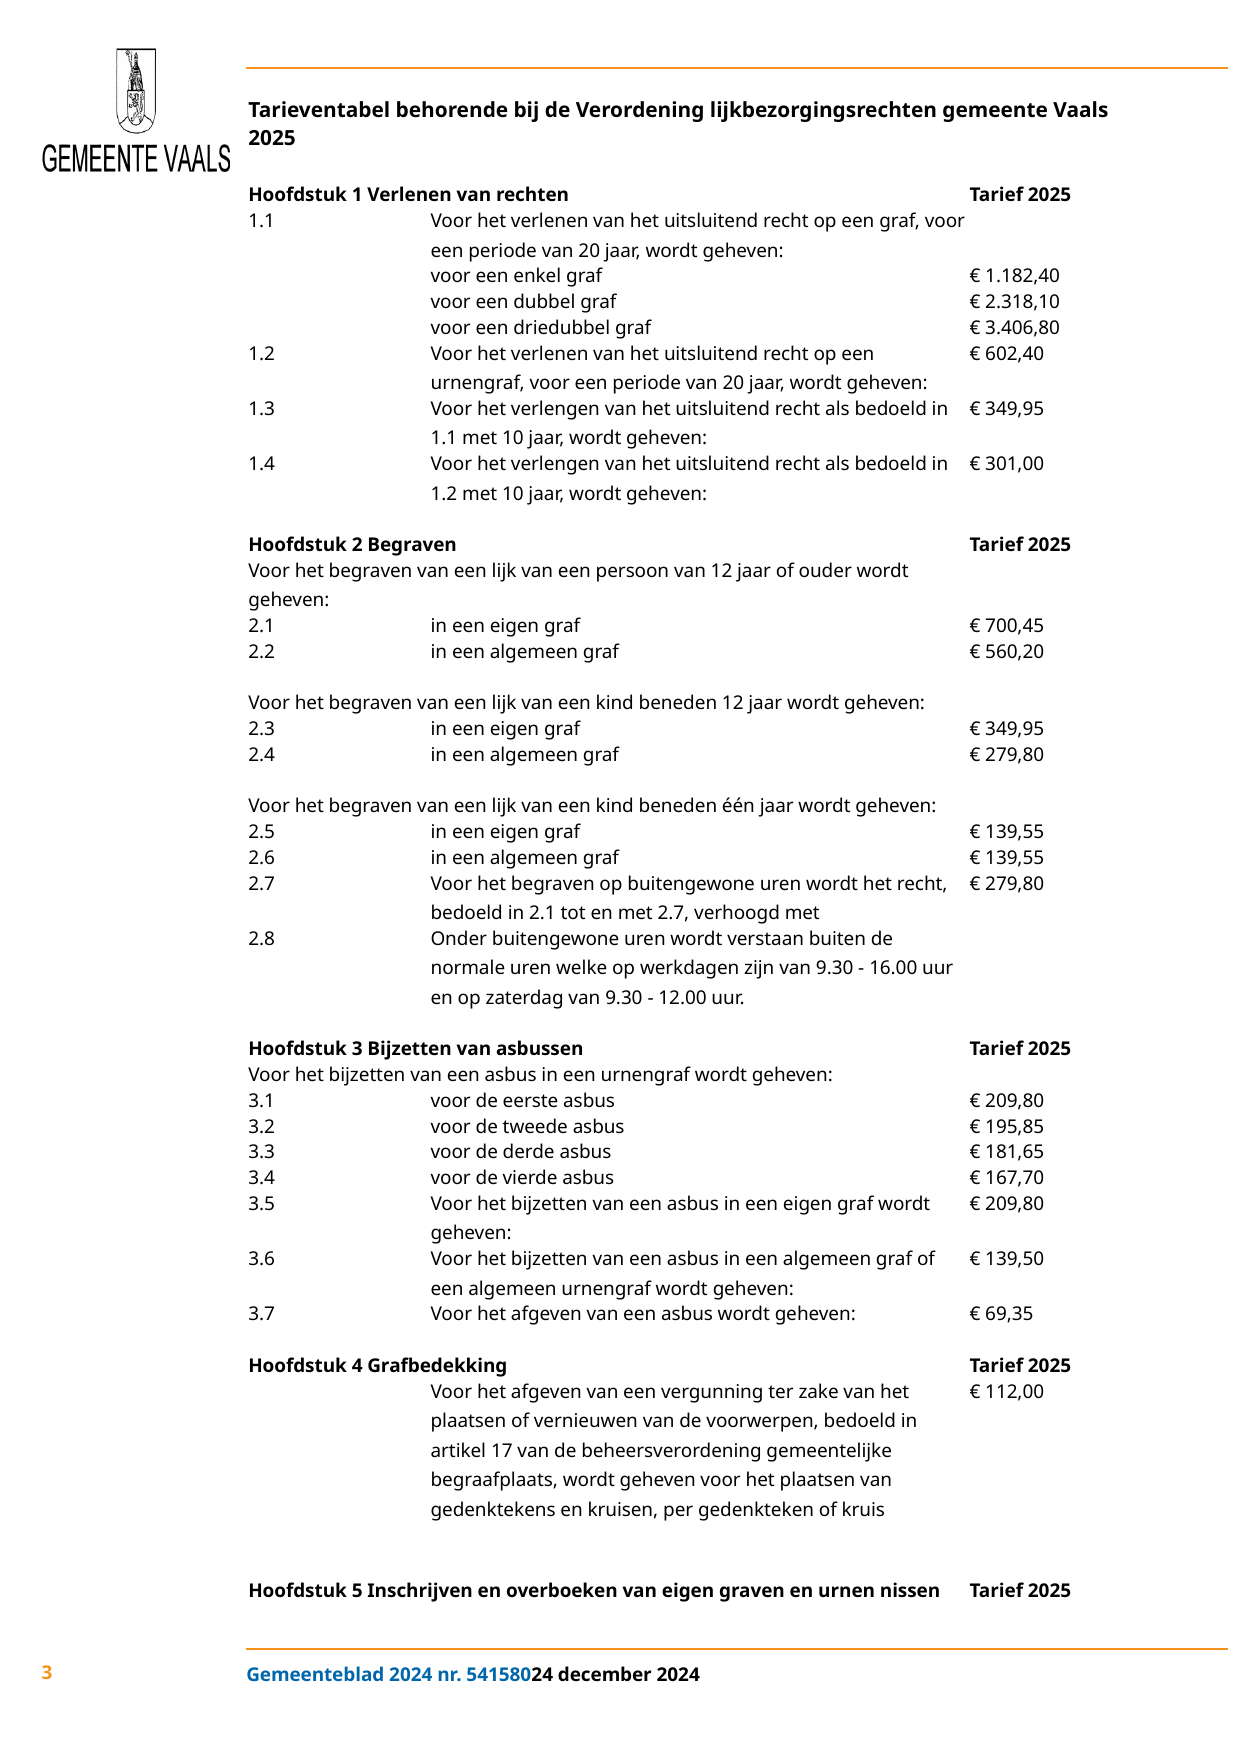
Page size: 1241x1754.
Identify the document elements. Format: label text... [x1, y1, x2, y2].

table_cell Voor het begraven van een lijk van een kind beneden één jaar wordt geheven: [248, 793, 969, 818]
table_cell Hoofdstuk 2 Begraven [248, 531, 969, 557]
table_cell 2.8 [248, 925, 430, 1010]
table_cell [248, 263, 430, 288]
table_cell € 139,55 [969, 818, 1152, 844]
table_cell [969, 767, 1152, 792]
table_cell [969, 1061, 1152, 1087]
table_cell Tarief 2025 [969, 531, 1152, 557]
table_cell in een algemeen graf [430, 638, 969, 664]
table_cell Onder buitengewone uren wordt verstaan buiten de normale uren welke op werkdagen zijn van 9.30 - 16.00 uur en op zaterdag van 9.30 - 12.00 uur. [430, 925, 969, 1010]
table_cell 2.4 [248, 741, 430, 767]
table_cell € 279,80 [969, 870, 1152, 925]
table_cell € 209,80 [969, 1190, 1152, 1245]
table_cell Voor het afgeven van een vergunning ter zake van het plaatsen of vernieuwen van de voorwerpen, bedoeld in artikel 17 van de beheersverordening gemeentelijke begraafplaats, wordt geheven voor het plaatsen van gedenktekens en kruisen, per gedenkteken of kruis [430, 1378, 969, 1522]
table_cell Voor het afgeven van een asbus wordt geheven: [430, 1301, 969, 1326]
table_cell € 167,70 [969, 1164, 1152, 1190]
table_cell [969, 1326, 1152, 1352]
table_cell 1.3 [248, 395, 430, 450]
table_cell voor de eerste asbus [430, 1087, 969, 1113]
table_cell [430, 664, 969, 689]
table_cell 1.2 [248, 340, 430, 395]
table_cell Tarief 2025 [969, 1577, 1152, 1603]
table_cell [969, 506, 1152, 531]
picture [41, 47, 231, 172]
table_cell Hoofdstuk 3 Bijzetten van asbussen [248, 1036, 969, 1061]
table_cell [969, 1522, 1152, 1577]
table_cell Voor het bijzetten van een asbus in een eigen graf wordt geheven: [430, 1190, 969, 1245]
table_cell [248, 506, 430, 531]
table_cell € 139,50 [969, 1245, 1152, 1301]
table_cell [248, 664, 430, 689]
table_cell [248, 1010, 430, 1036]
table_cell voor de vierde asbus [430, 1164, 969, 1190]
table_cell 2.2 [248, 638, 430, 664]
table_cell [248, 288, 430, 314]
table_cell 2.6 [248, 844, 430, 870]
table_header Tarief 2025 [969, 181, 1152, 207]
table_cell [430, 1522, 969, 1577]
table_header Hoofdstuk 1 Verlenen van rechten [248, 181, 969, 207]
table_cell € 560,20 [969, 638, 1152, 664]
table_cell [969, 690, 1152, 715]
table_cell € 349,95 [969, 715, 1152, 741]
table_cell Voor het begraven van een lijk van een kind beneden 12 jaar wordt geheven: [248, 690, 969, 715]
table_cell Voor het begraven van een lijk van een persoon van 12 jaar of ouder wordt geheven: [248, 557, 969, 612]
table_cell € 301,00 [969, 450, 1152, 506]
table_cell in een algemeen graf [430, 844, 969, 870]
table_cell € 181,65 [969, 1139, 1152, 1164]
table_cell € 209,80 [969, 1087, 1152, 1113]
table_cell [969, 664, 1152, 689]
table_cell [430, 506, 969, 531]
table_cell € 602,40 [969, 340, 1152, 395]
table_cell 3.1 [248, 1087, 430, 1113]
text Tarieventabel behorende bij de Verordening lijkbezorgingsrechten gemeente Vaals 2025 [248, 95, 1152, 152]
table_cell € 700,45 [969, 613, 1152, 638]
table_cell [969, 557, 1152, 612]
table_cell € 195,85 [969, 1113, 1152, 1138]
table_cell 3.4 [248, 1164, 430, 1190]
table_cell in een eigen graf [430, 715, 969, 741]
table_cell voor de derde asbus [430, 1139, 969, 1164]
table_cell Voor het bijzetten van een asbus in een algemeen graf of een algemeen urnengraf wordt geheven: [430, 1245, 969, 1301]
table_cell [248, 1326, 430, 1352]
table_cell voor een enkel graf [430, 263, 969, 288]
table_cell 1.1 [248, 207, 430, 262]
table_cell [248, 767, 430, 792]
table_cell Voor het verlenen van het uitsluitend recht op een urnengraf, voor een periode van 20 jaar, wordt geheven: [430, 340, 969, 395]
table_cell voor een dubbel graf [430, 288, 969, 314]
table_cell [969, 793, 1152, 818]
table_cell 2.7 [248, 870, 430, 925]
table_cell [430, 1010, 969, 1036]
table_cell € 279,80 [969, 741, 1152, 767]
table_cell € 69,35 [969, 1301, 1152, 1326]
table_cell 3.2 [248, 1113, 430, 1138]
table_cell Voor het begraven op buitengewone uren wordt het recht, bedoeld in 2.1 tot en met 2.7, verhoogd met [430, 870, 969, 925]
table_cell [969, 207, 1152, 262]
table_cell Hoofdstuk 5 Inschrijven en overboeken van eigen graven en urnen nissen [248, 1577, 969, 1603]
table_cell 3.7 [248, 1301, 430, 1326]
table_cell in een eigen graf [430, 613, 969, 638]
table_cell Tarief 2025 [969, 1036, 1152, 1061]
table_cell [430, 767, 969, 792]
table_cell Tarief 2025 [969, 1352, 1152, 1378]
table_cell € 139,55 [969, 844, 1152, 870]
table_cell Voor het verlengen van het uitsluitend recht als bedoeld in 1.1 met 10 jaar, wordt geheven: [430, 395, 969, 450]
table_cell 1.4 [248, 450, 430, 506]
table_cell 2.3 [248, 715, 430, 741]
table_cell Voor het verlenen van het uitsluitend recht op een graf, voor een periode van 20 jaar, wordt geheven: [430, 207, 969, 262]
table_cell voor een driedubbel graf [430, 314, 969, 340]
table_cell [969, 925, 1152, 1010]
table_cell € 2.318,10 [969, 288, 1152, 314]
table_cell Hoofdstuk 4 Grafbedekking [248, 1352, 969, 1378]
table_cell 3.3 [248, 1139, 430, 1164]
table_cell 2.1 [248, 613, 430, 638]
table_cell [248, 314, 430, 340]
table_cell € 3.406,80 [969, 314, 1152, 340]
table_cell [248, 1378, 430, 1522]
table_cell € 1.182,40 [969, 263, 1152, 288]
table_cell 3.6 [248, 1245, 430, 1301]
table_cell in een algemeen graf [430, 741, 969, 767]
table_cell [248, 1522, 430, 1577]
table_cell 3.5 [248, 1190, 430, 1245]
table_cell 2.5 [248, 818, 430, 844]
table_cell Voor het bijzetten van een asbus in een urnengraf wordt geheven: [248, 1061, 969, 1087]
table_cell € 112,00 [969, 1378, 1152, 1522]
table_cell [969, 1010, 1152, 1036]
table_cell voor de tweede asbus [430, 1113, 969, 1138]
table_cell Voor het verlengen van het uitsluitend recht als bedoeld in 1.2 met 10 jaar, wordt geheven: [430, 450, 969, 506]
table_cell € 349,95 [969, 395, 1152, 450]
table_cell [430, 1326, 969, 1352]
table_cell in een eigen graf [430, 818, 969, 844]
